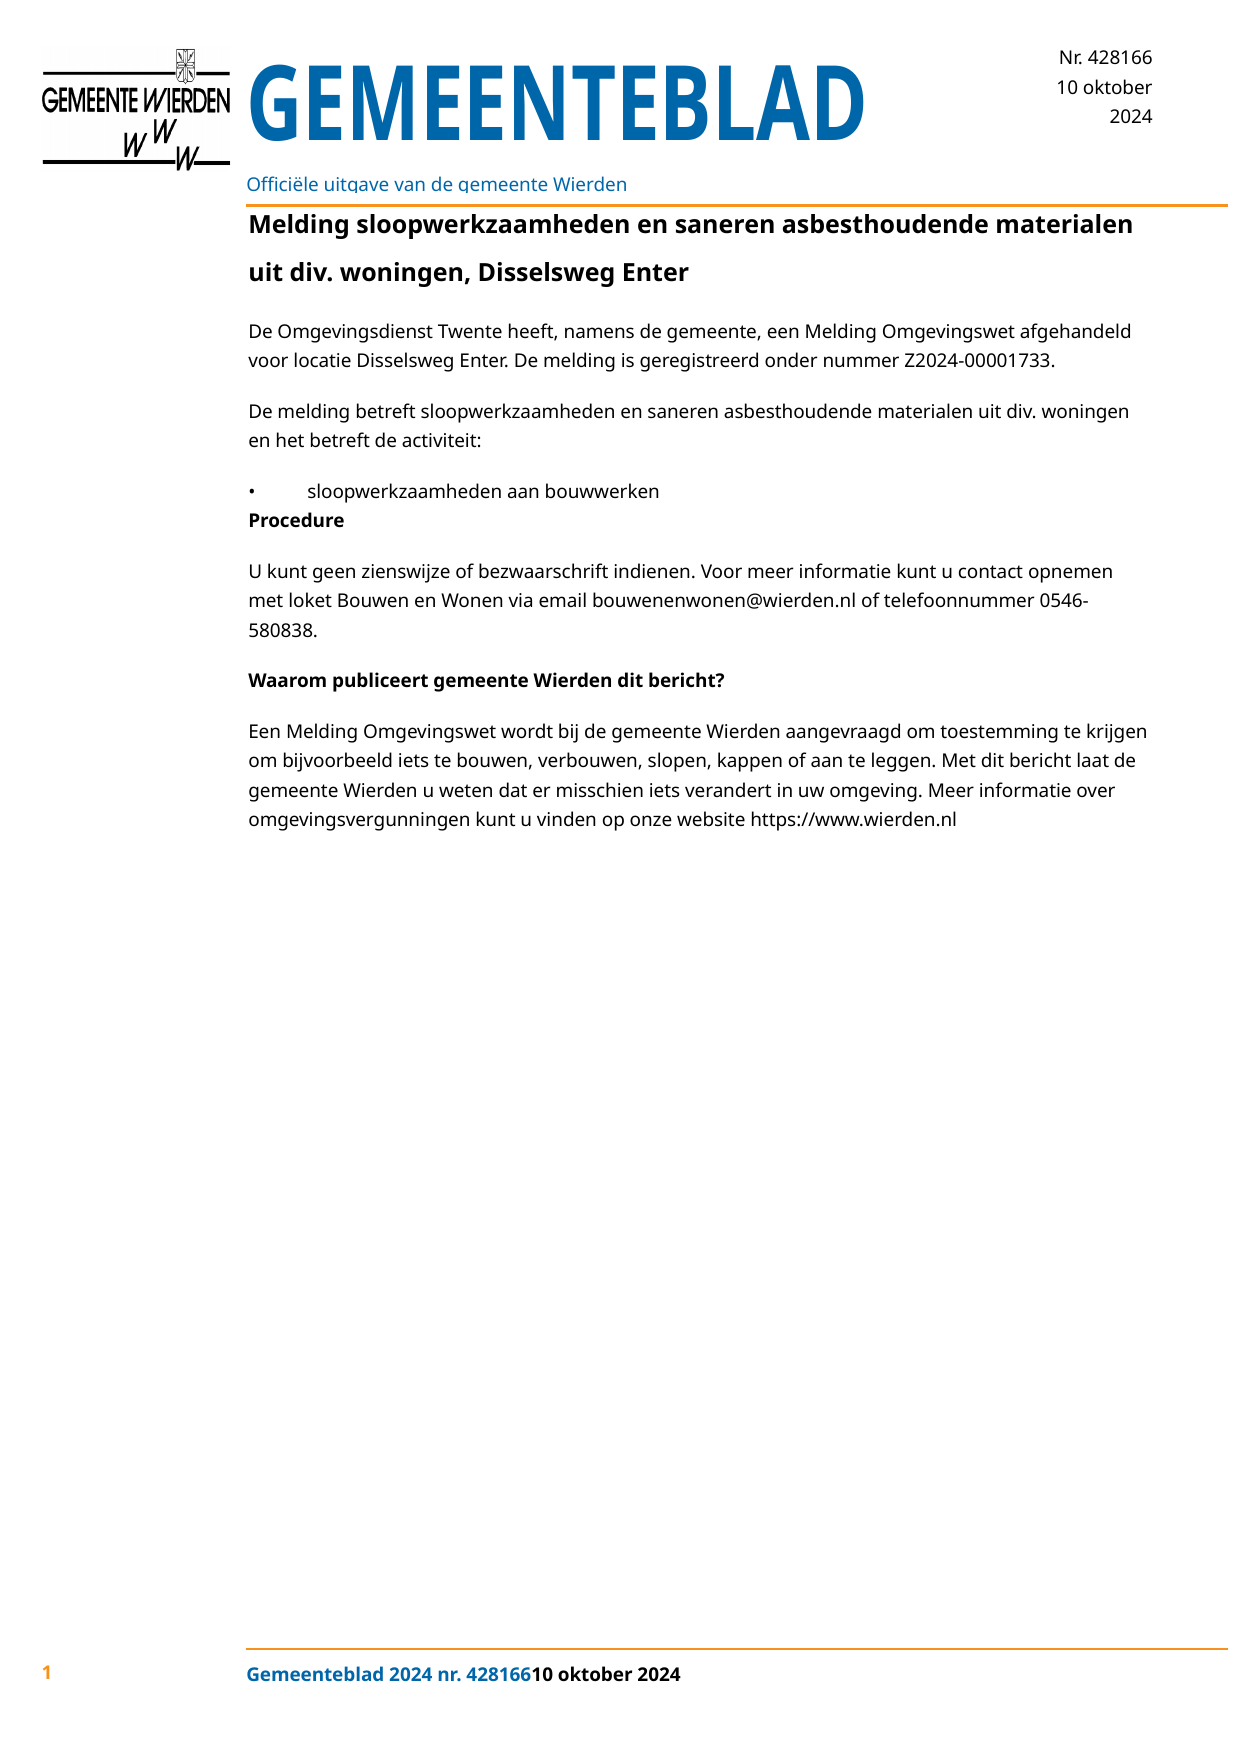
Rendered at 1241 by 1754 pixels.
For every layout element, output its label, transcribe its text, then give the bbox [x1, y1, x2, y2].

text Procedure [248, 507, 1152, 533]
picture [41, 47, 231, 172]
text Melding sloopwerkzaamheden en saneren asbesthoudende materialen uit div. woningen, Disselsweg Enter [248, 207, 1152, 288]
text De melding betreft sloopwerkzaamheden en saneren asbesthoudende materialen uit div. woningen en het betreft de activiteit: [248, 398, 1152, 453]
list sloopwerkzaamheden aan bouwwerken [248, 478, 1152, 504]
text U kunt geen zienswijze of bezwaarschrift indienen. Voor meer informatie kunt u contact opnemen met loket Bouwen en Wonen via email bouwenenwonen@wierden.nl of telefoonnummer 0546-580838. [248, 558, 1152, 643]
text Een Melding Omgevingswet wordt bij de gemeente Wierden aangevraagd om toestemming te krijgen om bijvoorbeeld iets te bouwen, verbouwen, slopen, kappen of aan te leggen. Met dit bericht laat de gemeente Wierden u weten dat er misschien iets verandert in uw omgeving. Meer informatie over omgevingsvergunningen kunt u vinden op onze website https://www.wierden.nl [248, 718, 1152, 832]
text De Omgevingsdienst Twente heeft, namens de gemeente, een Melding Omgevingswet afgehandeld voor locatie Disselsweg Enter. De melding is geregistreerd onder nummer Z2024-00001733. [248, 318, 1152, 373]
text Waarom publiceert gemeente Wierden dit bericht? [248, 667, 1152, 693]
